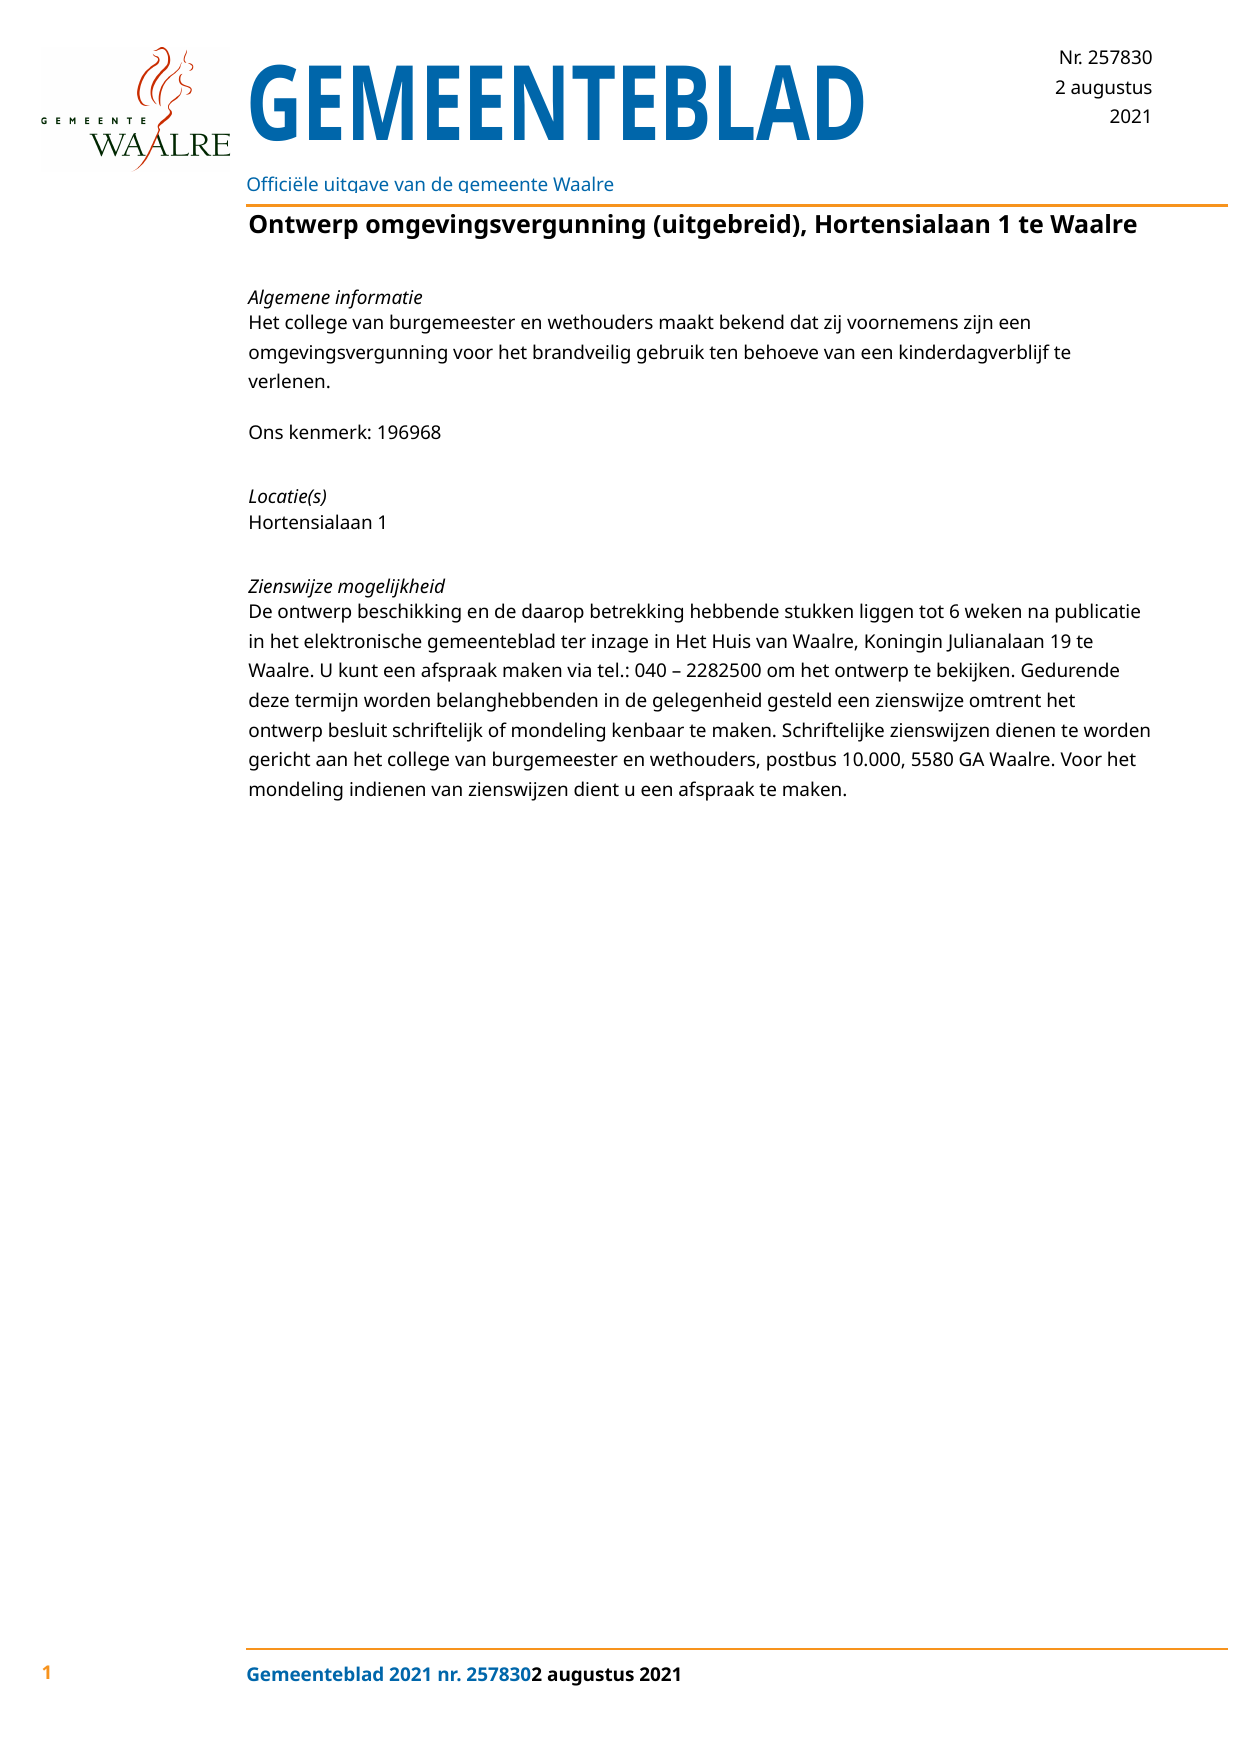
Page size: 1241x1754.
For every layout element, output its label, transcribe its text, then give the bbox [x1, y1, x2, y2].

picture [41, 47, 231, 172]
text Algemene informatie [248, 284, 1152, 309]
text De ontwerp beschikking en de daarop betrekking hebbende stukken liggen tot 6 weken na publicatie in het elektronische gemeenteblad ter inzage in Het Huis van Waalre, Koningin Julianalaan 19 te Waalre. U kunt een afspraak maken via tel.: 040 – 2282500 om het ontwerp te bekijken. Gedurende deze termijn worden belanghebbenden in de gelegenheid gesteld een zienswijze omtrent het ontwerp besluit schriftelijk of mondeling kenbaar te maken. Schriftelijke zienswijzen dienen te worden gericht aan het college van burgemeester en wethouders, postbus 10.000, 5580 GA Waalre. Voor het mondeling indienen van zienswijzen dient u een afspraak te maken. [248, 598, 1152, 802]
text Het college van burgemeester en wethouders maakt bekend dat zij voornemens zijn een omgevingsvergunning voor het brandveilig gebruik ten behoeve van een kinderdagverblijf te verlenen. [248, 309, 1152, 394]
text Zienswijze mogelijkheid [248, 573, 1152, 598]
text Hortensialaan 1 [248, 509, 1152, 534]
text Locatie(s) [248, 483, 1152, 509]
text Ons kenmerk: 196968 [248, 419, 1152, 445]
text Ontwerp omgevingsvergunning (uitgebreid), Hortensialaan 1 te Waalre [248, 207, 1152, 241]
